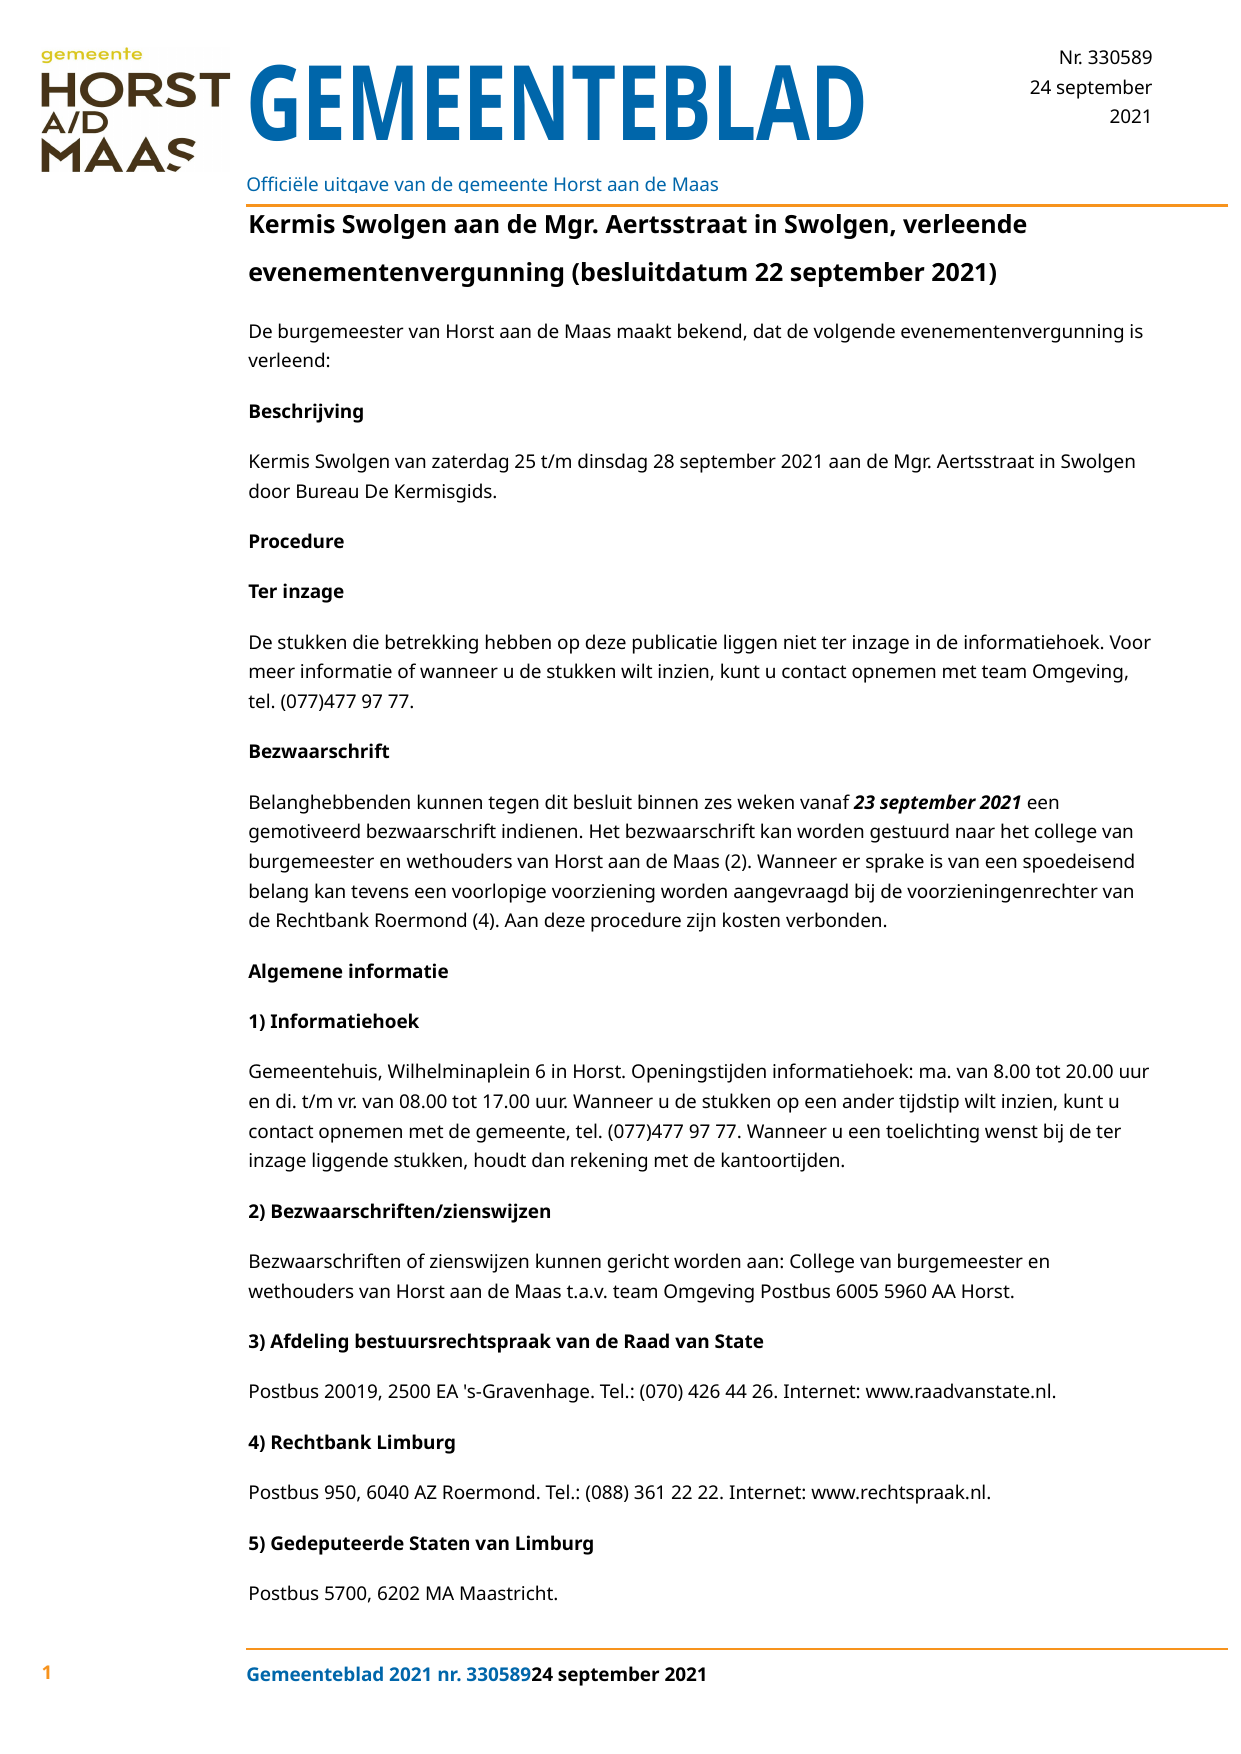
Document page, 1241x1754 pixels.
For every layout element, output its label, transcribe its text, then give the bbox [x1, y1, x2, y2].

text Bezwaarschrift [248, 739, 1152, 764]
text Postbus 5700, 6202 MA Maastricht. [248, 1580, 1152, 1606]
text Gemeentehuis, Wilhelminaplein 6 in Horst. Openingstijden informatiehoek: ma. van 8.00 tot 20.00 uur en di. t/m vr. van 08.00 tot 17.00 uur. Wanneer u de stukken op een ander tijdstip wilt inzien, kunt u contact opnemen met de gemeente, tel. (077)477 97 77. Wanneer u een toelichting wenst bij de ter inzage liggende stukken, houdt dan rekening met de kantoortijden. [248, 1059, 1152, 1173]
text De stukken die betrekking hebben op deze publicatie liggen niet ter inzage in de informatiehoek. Voor meer informatie of wanneer u de stukken wilt inzien, kunt u contact opnemen met team Omgeving, tel. (077)477 97 77. [248, 629, 1152, 714]
text 3) Afdeling bestuursrechtspraak van de Raad van State [248, 1328, 1152, 1354]
text Bezwaarschriften of zienswijzen kunnen gericht worden aan: College van burgemeester en wethouders van Horst aan de Maas t.a.v. team Omgeving Postbus 6005 5960 AA Horst. [248, 1248, 1152, 1304]
text Procedure [248, 528, 1152, 554]
text Kermis Swolgen aan de Mgr. Aertsstraat in Swolgen, verleende evenementenvergunning (besluitdatum 22 september 2021) [248, 207, 1152, 288]
text Postbus 950, 6040 AZ Roermond. Tel.: (088) 361 22 22. Internet: www.rechtspraak.nl. [248, 1479, 1152, 1505]
text Belanghebbenden kunnen tegen dit besluit binnen zes weken vanaf 23 september 2021 een gemotiveerd bezwaarschrift indienen. Het bezwaarschrift kan worden gestuurd naar het college van burgemeester en wethouders van Horst aan de Maas (2). Wanneer er sprake is van een spoedeisend belang kan tevens een voorlopige voorziening worden aangevraagd bij de voorzieningenrechter van de Rechtbank Roermond (4). Aan deze procedure zijn kosten verbonden. [248, 789, 1152, 933]
text Beschrijving [248, 398, 1152, 424]
text 2) Bezwaarschriften/zienswijzen [248, 1198, 1152, 1224]
text 4) Rechtbank Limburg [248, 1429, 1152, 1455]
text Postbus 20019, 2500 EA 's-Gravenhage. Tel.: (070) 426 44 26. Internet: www.raadvanstate.nl. [248, 1379, 1152, 1404]
text 1) Informatiehoek [248, 1008, 1152, 1034]
text Algemene informatie [248, 958, 1152, 984]
picture [41, 47, 231, 172]
text 5) Gedeputeerde Staten van Limburg [248, 1530, 1152, 1556]
text Kermis Swolgen van zaterdag 25 t/m dinsdag 28 september 2021 aan de Mgr. Aertsstraat in Swolgen door Bureau De Kermisgids. [248, 448, 1152, 504]
text De burgemeester van Horst aan de Maas maakt bekend, dat de volgende evenementenvergunning is verleend: [248, 318, 1152, 373]
text Ter inzage [248, 579, 1152, 604]
